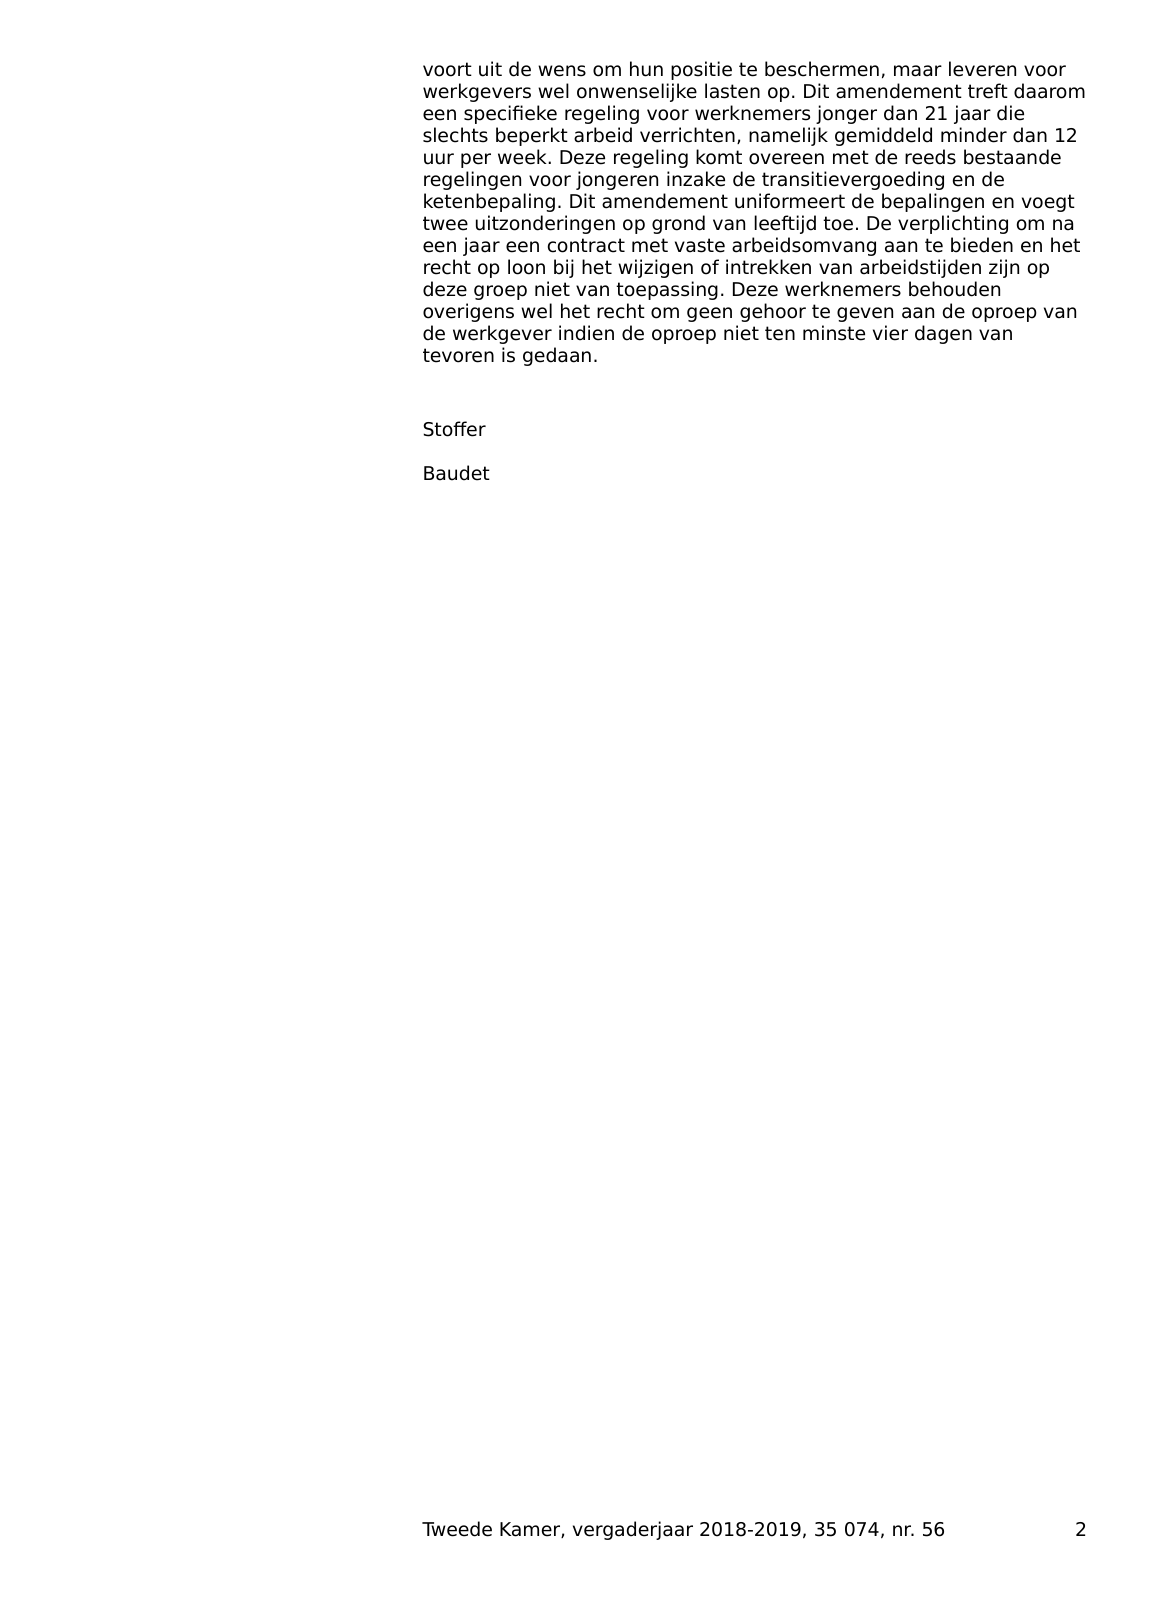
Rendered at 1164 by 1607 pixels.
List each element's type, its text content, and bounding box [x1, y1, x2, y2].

text voort uit de wens om hun positie te beschermen, maar leveren voor werkgevers wel onwenselijke lasten op. Dit amendement treft daarom een specifieke regeling voor werknemers jonger dan 21 jaar die slechts beperkt arbeid verrichten, namelijk gemiddeld minder dan 12 uur per week. Deze regeling komt overeen met de reeds bestaande regelingen voor jongeren inzake de transitievergoeding en de ketenbepaling. Dit amendement uniformeert de bepalingen en voegt twee uitzonderingen op grond van leeftijd toe. De verplichting om na een jaar een contract met vaste arbeidsomvang aan te bieden en het recht op loon bij het wijzigen of intrekken van arbeidstijden zijn op deze groep niet van toepassing. Deze werknemers behouden overigens wel het recht om geen gehoor te geven aan de oproep van de werkgever indien de oproep niet ten minste vier dagen van tevoren is gedaan. [422, 59, 1087, 367]
text Stoffer Baudet [422, 397, 1087, 485]
